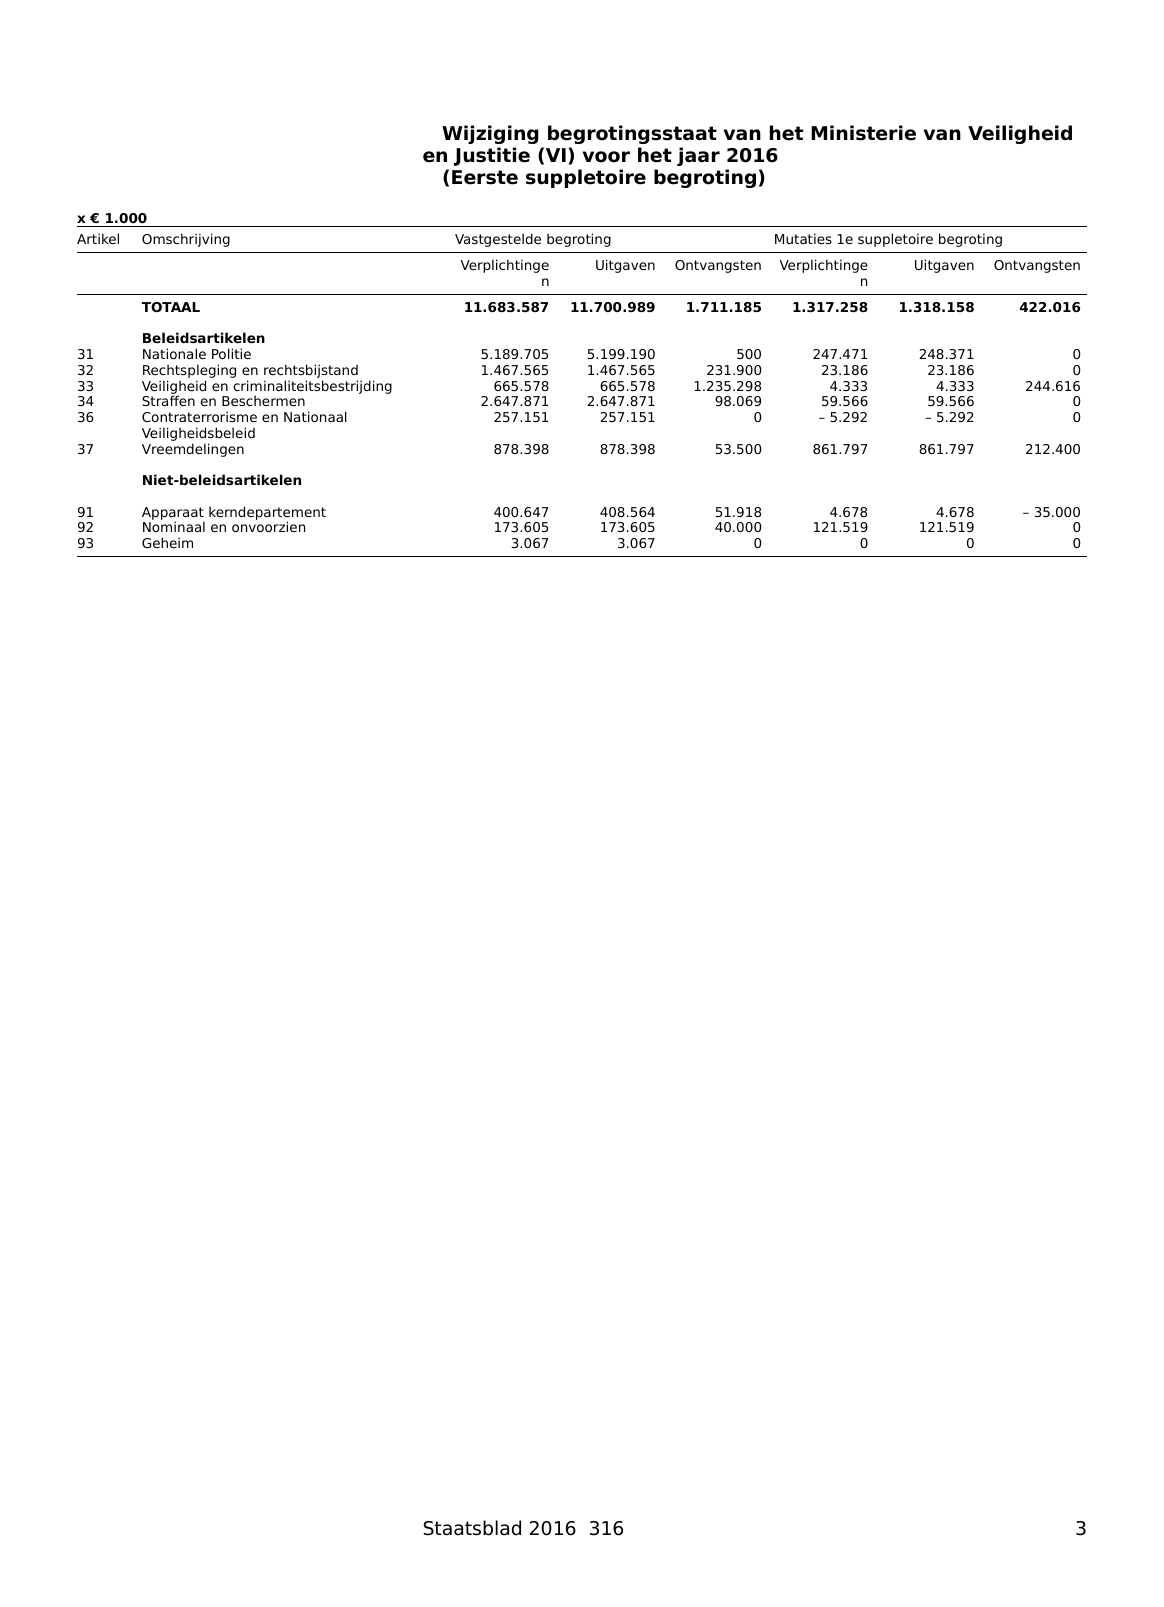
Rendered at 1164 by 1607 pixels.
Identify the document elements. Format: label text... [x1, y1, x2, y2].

table_cell 3.067 [555, 536, 661, 556]
table_cell 0 [661, 536, 768, 556]
table_cell [980, 473, 1087, 489]
table_cell Uitgaven [555, 253, 661, 294]
table_cell 2.647.871 [555, 394, 661, 410]
table_cell [77, 489, 136, 504]
table_cell [661, 489, 768, 504]
table_cell [980, 316, 1087, 331]
table_cell [874, 316, 980, 331]
table_cell [555, 489, 661, 504]
table_cell [77, 295, 136, 316]
table_cell 408.564 [555, 504, 661, 520]
table_cell [449, 489, 555, 504]
table_cell 4.333 [768, 379, 874, 394]
table_cell 23.186 [768, 363, 874, 378]
table_cell 248.371 [874, 347, 980, 363]
table_cell 257.151 [449, 410, 555, 441]
table_cell Veiligheid en criminaliteitsbestrijding [136, 379, 449, 394]
table_cell 53.500 [661, 441, 768, 457]
table_cell 0 [980, 347, 1087, 363]
table_cell Verplichtingen [768, 253, 874, 294]
table_cell – 5.292 [874, 410, 980, 441]
table_cell Geheim [136, 536, 449, 556]
table_cell 0 [980, 536, 1087, 556]
table_cell [874, 489, 980, 504]
table_cell [874, 457, 980, 473]
table_cell 422.016 [980, 295, 1087, 316]
table_cell 91 [77, 504, 136, 520]
table_cell 5.199.190 [555, 347, 661, 363]
table_cell [77, 253, 136, 294]
table_cell Niet-beleidsartikelen [136, 473, 449, 489]
table_cell Mutaties 1e suppletoire begroting [768, 227, 1087, 252]
table_cell [555, 331, 661, 347]
table_cell 1.467.565 [449, 363, 555, 378]
text (Eerste suppletoire begroting) [422, 167, 1087, 188]
table_cell Straffen en Beschermen [136, 394, 449, 410]
table_cell 0 [661, 410, 768, 441]
table_cell 1.318.158 [874, 295, 980, 316]
table_cell 40.000 [661, 520, 768, 536]
table_cell 0 [980, 363, 1087, 378]
table_cell 59.566 [768, 394, 874, 410]
table_cell 4.333 [874, 379, 980, 394]
table_cell Rechtspleging en rechtsbijstand [136, 363, 449, 378]
table_cell Nationale Politie [136, 347, 449, 363]
table_cell 33 [77, 379, 136, 394]
table_cell 32 [77, 363, 136, 378]
table_cell 173.605 [555, 520, 661, 536]
table_cell 0 [980, 394, 1087, 410]
table_cell 257.151 [555, 410, 661, 441]
table_cell 665.578 [449, 379, 555, 394]
table_cell [77, 316, 136, 331]
table_cell Verplichtingen [449, 253, 555, 294]
table_cell 92 [77, 520, 136, 536]
table_cell 665.578 [555, 379, 661, 394]
table_cell [77, 331, 136, 347]
table_cell [449, 457, 555, 473]
text Wijziging begrotingsstaat van het Ministerie van Veiligheid en Justitie (VI) voor het jaar 2016 [422, 123, 1087, 167]
table_cell [449, 316, 555, 331]
table_cell 121.519 [768, 520, 874, 536]
table_cell 36 [77, 410, 136, 441]
table_cell [768, 473, 874, 489]
table_cell [768, 331, 874, 347]
table_cell [136, 489, 449, 504]
table_cell [874, 331, 980, 347]
table_cell – 35.000 [980, 504, 1087, 520]
table_cell 500 [661, 347, 768, 363]
table_cell 861.797 [874, 441, 980, 457]
table_cell [980, 457, 1087, 473]
table_cell 861.797 [768, 441, 874, 457]
table_cell 231.900 [661, 363, 768, 378]
table_cell [768, 489, 874, 504]
table_cell [874, 473, 980, 489]
table_cell 98.069 [661, 394, 768, 410]
table_cell 212.400 [980, 441, 1087, 457]
table_cell 244.616 [980, 379, 1087, 394]
table_cell [555, 316, 661, 331]
table_cell [77, 473, 136, 489]
table_cell [768, 457, 874, 473]
table_cell 1.467.565 [555, 363, 661, 378]
table_cell [136, 457, 449, 473]
table_cell 878.398 [449, 441, 555, 457]
table_cell [136, 316, 449, 331]
table_cell 400.647 [449, 504, 555, 520]
table_cell Vreemdelingen [136, 441, 449, 457]
table_cell 2.647.871 [449, 394, 555, 410]
table_cell Ontvangsten [980, 253, 1087, 294]
table_cell 11.700.989 [555, 295, 661, 316]
table_cell [555, 457, 661, 473]
table_cell [661, 316, 768, 331]
table_cell [77, 457, 136, 473]
table_cell Contraterrorisme en Nationaal Veiligheidsbeleid [136, 410, 449, 441]
table_cell Beleidsartikelen [136, 331, 449, 347]
table_cell [980, 331, 1087, 347]
table_cell 247.471 [768, 347, 874, 363]
table_cell 3.067 [449, 536, 555, 556]
table_cell Uitgaven [874, 253, 980, 294]
table_cell Apparaat kerndepartement [136, 504, 449, 520]
table_cell 878.398 [555, 441, 661, 457]
table_cell 5.189.705 [449, 347, 555, 363]
table_cell 23.186 [874, 363, 980, 378]
table_cell 0 [980, 410, 1087, 441]
table_cell 37 [77, 441, 136, 457]
table_cell [555, 473, 661, 489]
table_cell 4.678 [768, 504, 874, 520]
table_header x € 1.000 [77, 210, 1087, 226]
table_cell [980, 489, 1087, 504]
table_cell TOTAAL [136, 295, 449, 316]
table_cell [661, 331, 768, 347]
table_cell 59.566 [874, 394, 980, 410]
table_cell [449, 473, 555, 489]
table_cell [449, 331, 555, 347]
table_cell Ontvangsten [661, 253, 768, 294]
table_cell [661, 473, 768, 489]
table_cell 0 [874, 536, 980, 556]
table_cell Vastgestelde begroting [449, 227, 768, 252]
table_cell 173.605 [449, 520, 555, 536]
table_cell 121.519 [874, 520, 980, 536]
table_cell 1.711.185 [661, 295, 768, 316]
table_cell 51.918 [661, 504, 768, 520]
table_cell [136, 253, 449, 294]
table_cell 31 [77, 347, 136, 363]
table_cell 34 [77, 394, 136, 410]
table_cell Nominaal en onvoorzien [136, 520, 449, 536]
table_cell 1.235.298 [661, 379, 768, 394]
table_cell [768, 316, 874, 331]
table_cell 4.678 [874, 504, 980, 520]
table_cell 0 [980, 520, 1087, 536]
table_cell 0 [768, 536, 874, 556]
table_cell 1.317.258 [768, 295, 874, 316]
table_cell Omschrijving [136, 227, 449, 252]
table_cell [661, 457, 768, 473]
table_cell – 5.292 [768, 410, 874, 441]
table_cell Artikel [77, 227, 136, 252]
table_cell 93 [77, 536, 136, 556]
table_cell 11.683.587 [449, 295, 555, 316]
